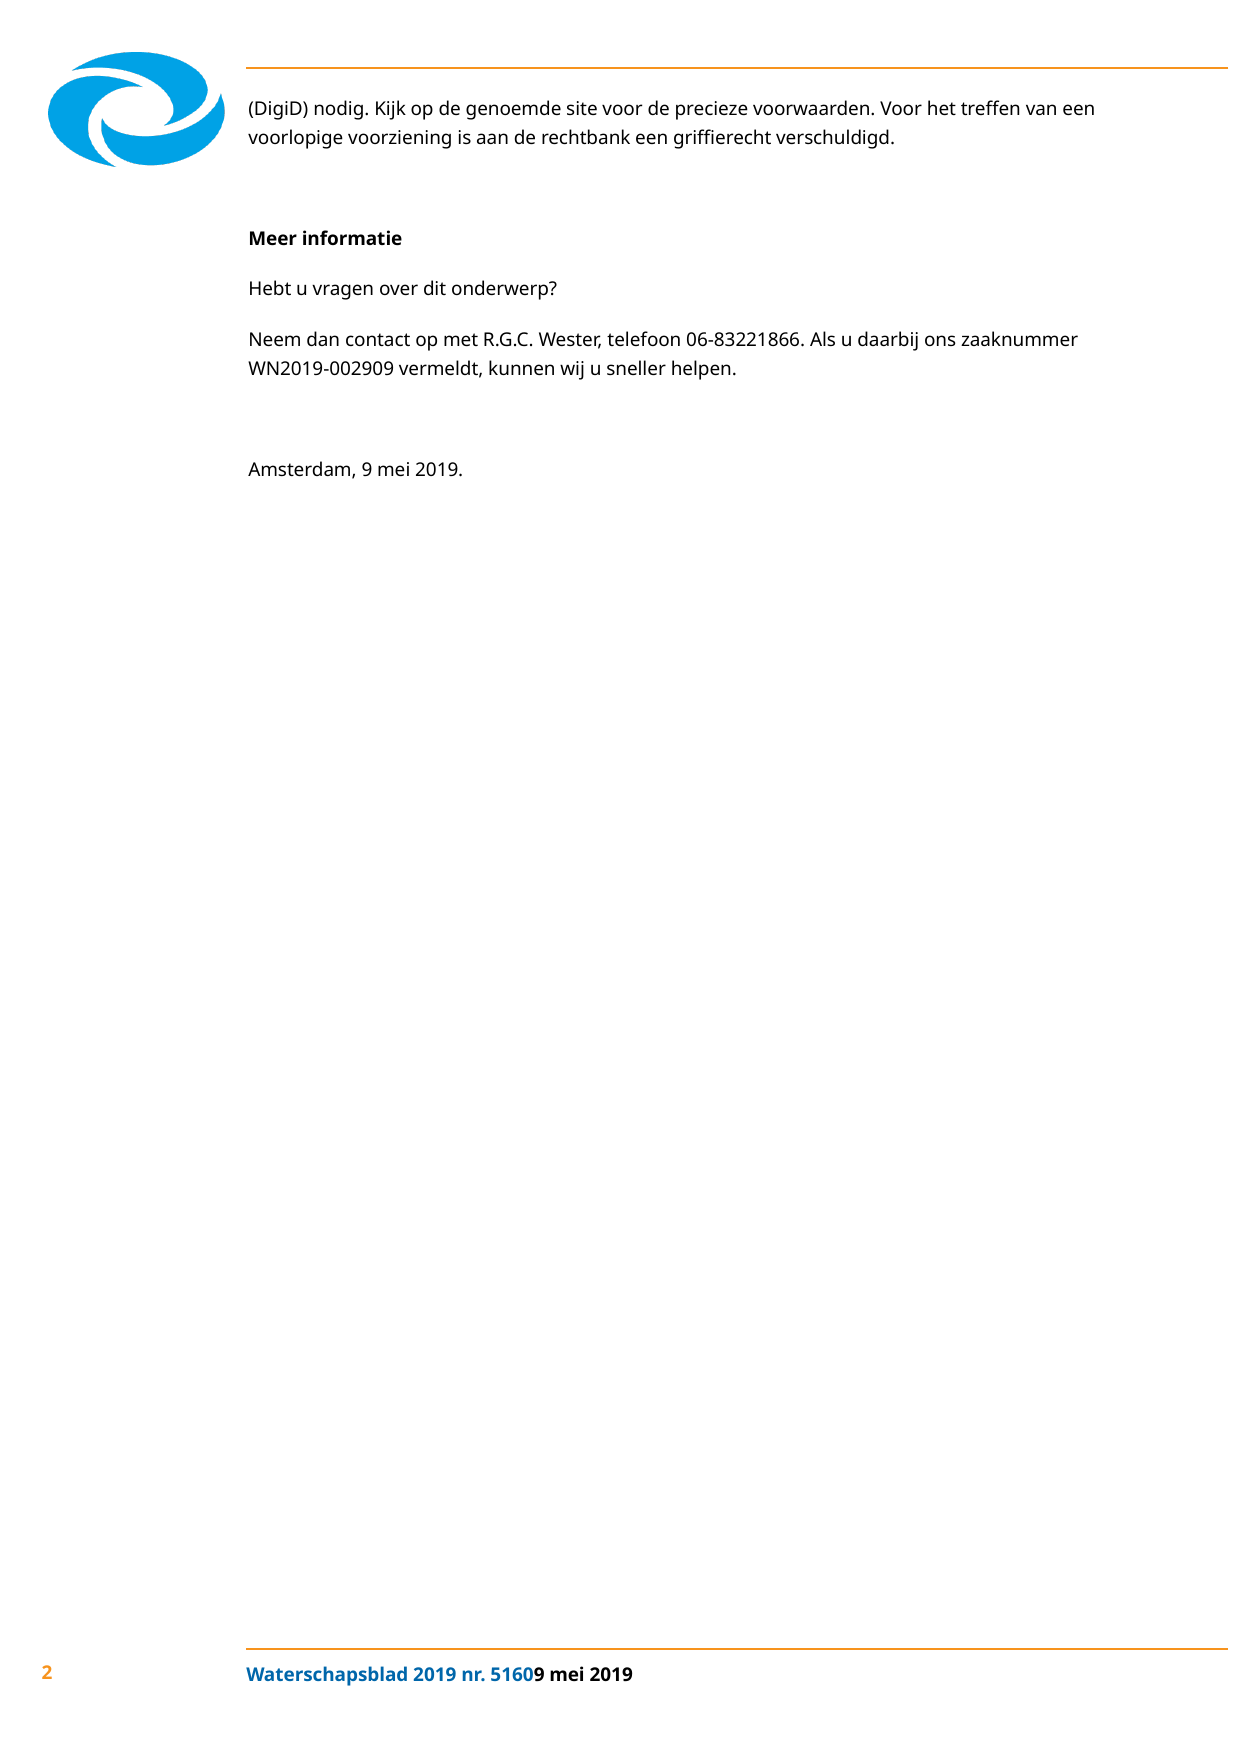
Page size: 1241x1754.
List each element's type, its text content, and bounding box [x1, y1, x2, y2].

text Amsterdam, 9 mei 2019. [248, 456, 1152, 482]
text Meer informatie [248, 225, 1152, 251]
text Hebt u vragen over dit onderwerp? [248, 276, 1152, 301]
text Neem dan contact op met R.G.C. Wester, telefoon 06-83221866. Als u daarbij ons zaaknummer WN2019-002909 vermeldt, kunnen wij u sneller helpen. [248, 326, 1152, 381]
text (DigiD) nodig. Kijk op de genoemde site voor de precieze voorwaarden. Voor het treffen van een voorlopige voorziening is aan de rechtbank een griffierecht verschuldigd. [248, 95, 1152, 150]
picture [41, 47, 231, 172]
